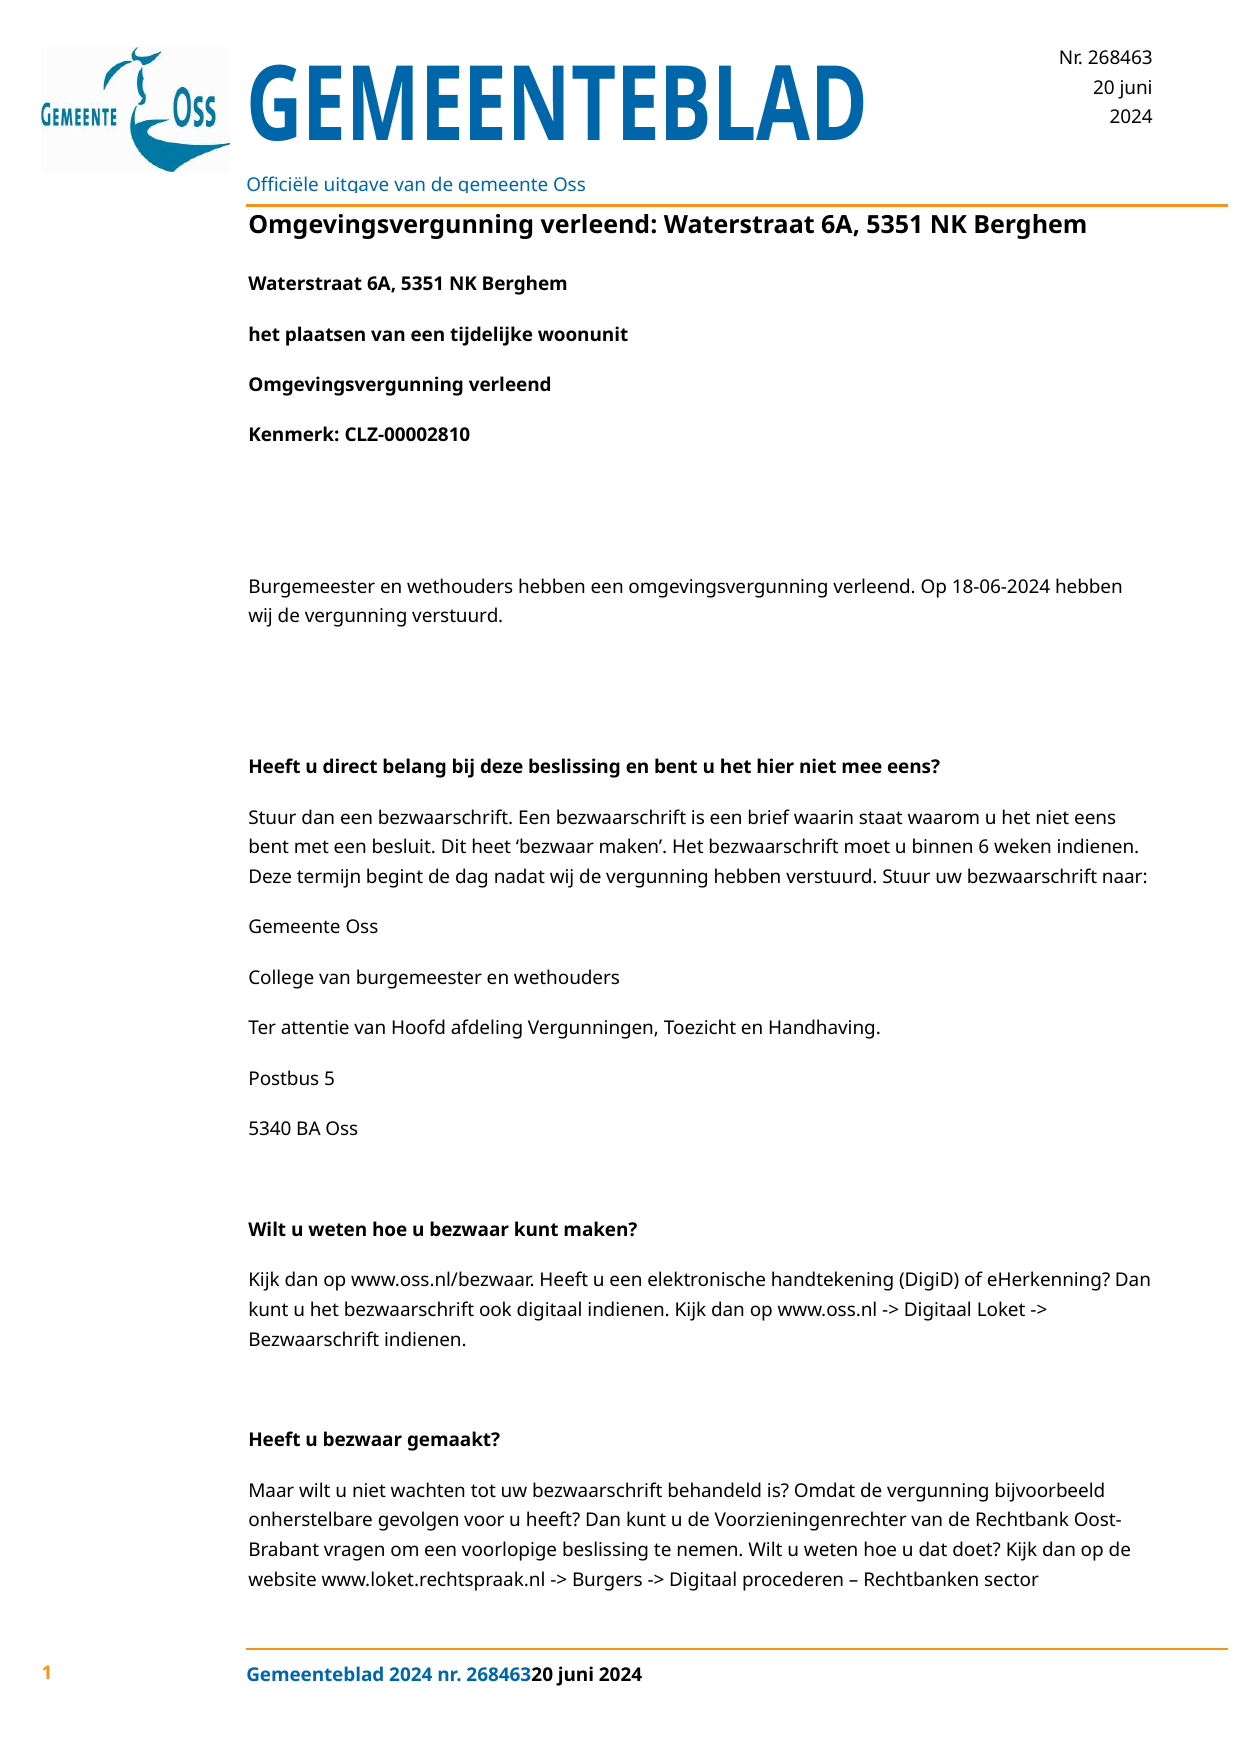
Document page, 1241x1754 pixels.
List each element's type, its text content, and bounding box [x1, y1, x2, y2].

text Gemeente Oss [248, 914, 1152, 939]
text 5340 BA Oss [248, 1115, 1152, 1141]
text Maar wilt u niet wachten tot uw bezwaarschrift behandeld is? Omdat de vergunning bijvoorbeeld onherstelbare gevolgen voor u heeft? Dan kunt u de Voorzieningenrechter van de Rechtbank Oost-Brabant vragen om een voorlopige beslissing te nemen. Wilt u weten hoe u dat doet? Kijk dan op de website www.loket.rechtspraak.nl -> Burgers -> Digitaal procederen – Rechtbanken sector [248, 1477, 1152, 1591]
picture [41, 47, 231, 172]
text Postbus 5 [248, 1065, 1152, 1091]
text Burgemeester en wethouders hebben een omgevingsvergunning verleend. Op 18-06-2024 hebben wij de vergunning verstuurd. [248, 573, 1152, 628]
text Heeft u bezwaar gemaakt? [248, 1427, 1152, 1452]
text Ter attentie van Hoofd afdeling Vergunningen, Toezicht en Handhaving. [248, 1014, 1152, 1040]
text Omgevingsvergunning verleend: Waterstraat 6A, 5351 NK Berghem [248, 207, 1152, 241]
text Kenmerk: CLZ-00002810 [248, 422, 1152, 447]
text Heeft u direct belang bij deze beslissing en bent u het hier niet mee eens? [248, 754, 1152, 779]
text het plaatsen van een tijdelijke woonunit [248, 321, 1152, 346]
text Waterstraat 6A, 5351 NK Berghem [248, 270, 1152, 296]
text Wilt u weten hoe u bezwaar kunt maken? [248, 1216, 1152, 1242]
text Kijk dan op www.oss.nl/bezwaar. Heeft u een elektronische handtekening (DigiD) of eHerkenning? Dan kunt u het bezwaarschrift ook digitaal indienen. Kijk dan op www.oss.nl -> Digitaal Loket -> Bezwaarschrift indienen. [248, 1267, 1152, 1351]
text Stuur dan een bezwaarschrift. Een bezwaarschrift is een brief waarin staat waarom u het niet eens bent met een besluit. Dit heet ‘bezwaar maken’. Het bezwaarschrift moet u binnen 6 weken indienen. Deze termijn begint de dag nadat wij de vergunning hebben verstuurd. Stuur uw bezwaarschrift naar: [248, 804, 1152, 889]
text College van burgemeester en wethouders [248, 964, 1152, 990]
text Omgevingsvergunning verleend [248, 371, 1152, 397]
